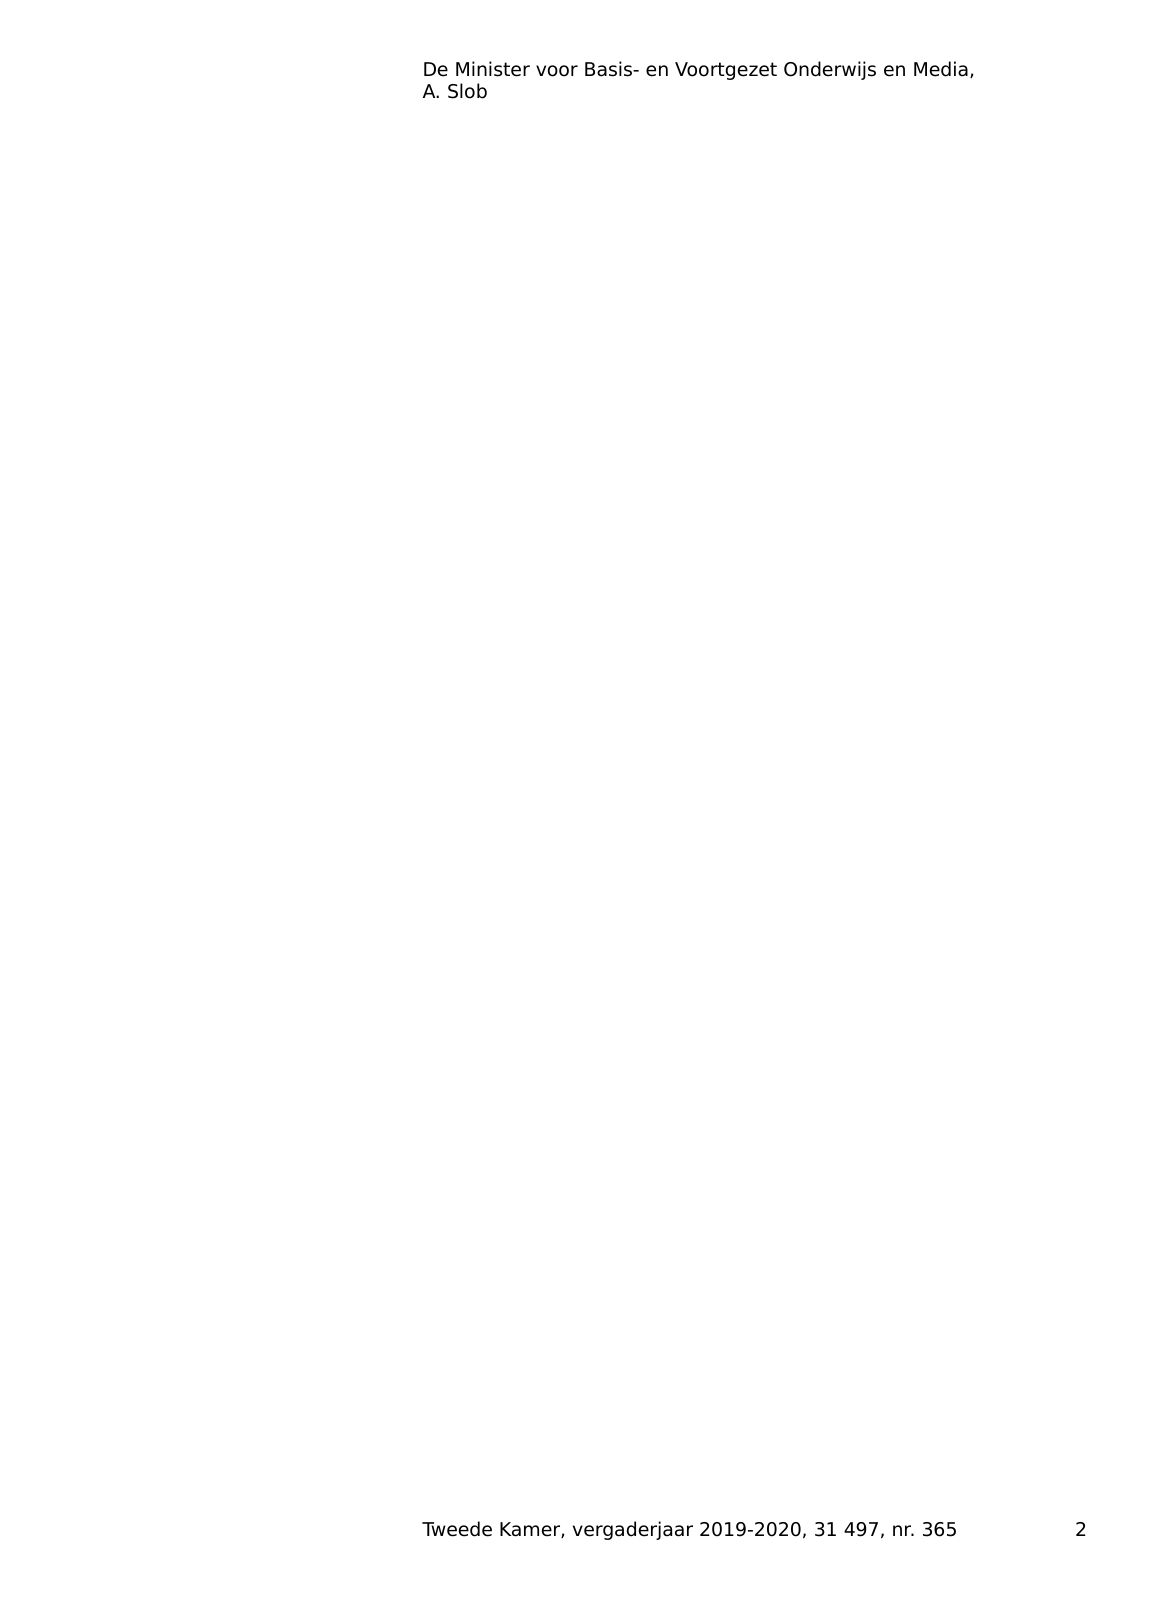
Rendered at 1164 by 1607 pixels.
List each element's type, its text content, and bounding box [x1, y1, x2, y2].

text De Minister voor Basis- en Voortgezet Onderwijs en Media, A. Slob [422, 59, 1087, 103]
